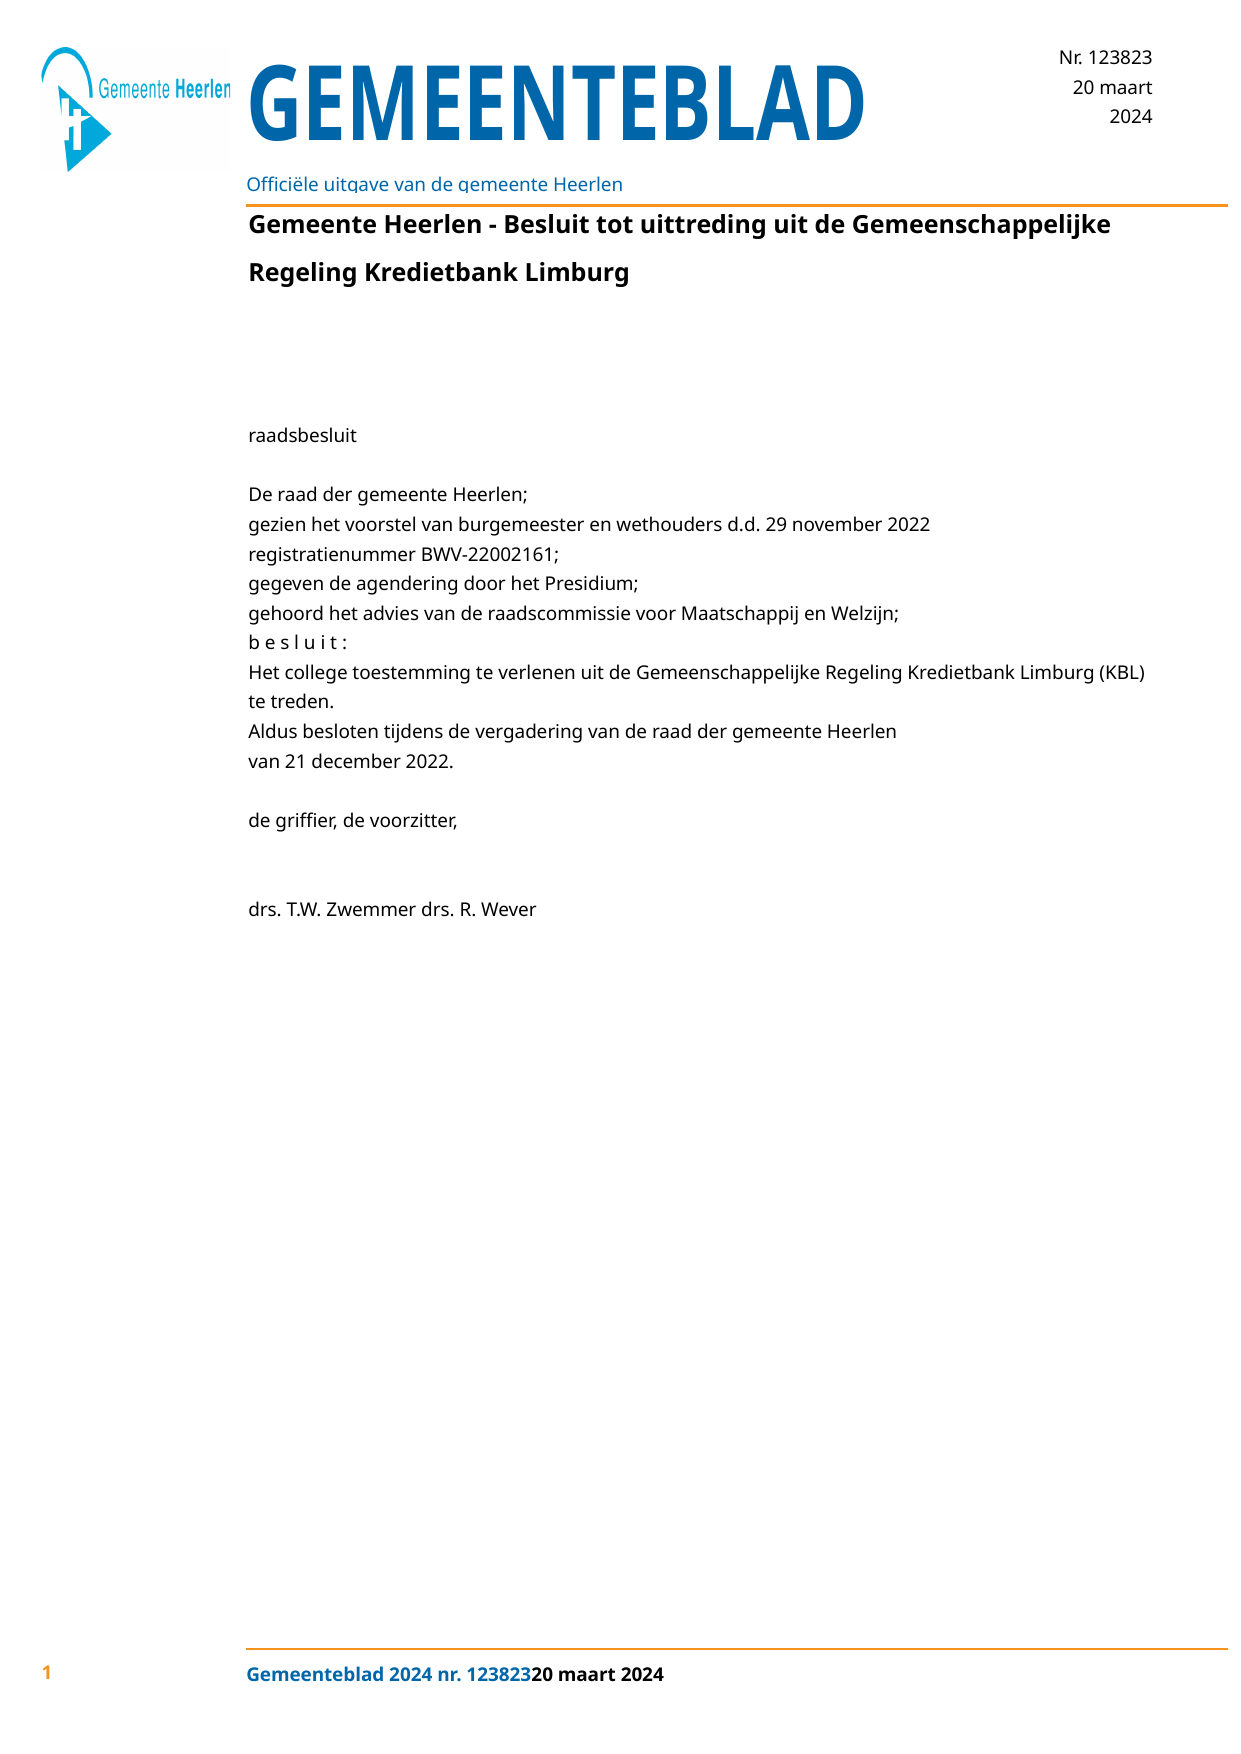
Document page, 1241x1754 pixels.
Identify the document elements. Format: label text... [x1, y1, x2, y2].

text drs. T.W. Zwemmer drs. R. Wever [248, 896, 1152, 922]
picture [41, 47, 59, 70]
text De raad der gemeente Heerlen; [248, 482, 1152, 507]
text gehoord het advies van de raadscommissie voor Maatschappij en Welzijn; [248, 600, 1152, 626]
text Het college toestemming te verlenen uit de Gemeenschappelijke Regeling Kredietbank Limburg (KBL) te treden. [248, 659, 1152, 714]
text gegeven de agendering door het Presidium; [248, 570, 1152, 596]
text registratienummer BWV-22002161; [248, 541, 1152, 567]
text Gemeente Heerlen - Besluit tot uittreding uit de Gemeenschappelijke Regeling Kredietbank Limburg [248, 207, 1152, 288]
text b e s l u i t : [248, 629, 1152, 655]
text van 21 december 2022. [248, 748, 1152, 774]
text raadsbesluit [248, 422, 1152, 448]
text de griffier, de voorzitter, [248, 807, 1152, 833]
picture [41, 47, 231, 172]
text gezien het voorstel van burgemeester en wethouders d.d. 29 november 2022 [248, 511, 1152, 537]
text Aldus besloten tijdens de vergadering van de raad der gemeente Heerlen [248, 718, 1152, 744]
